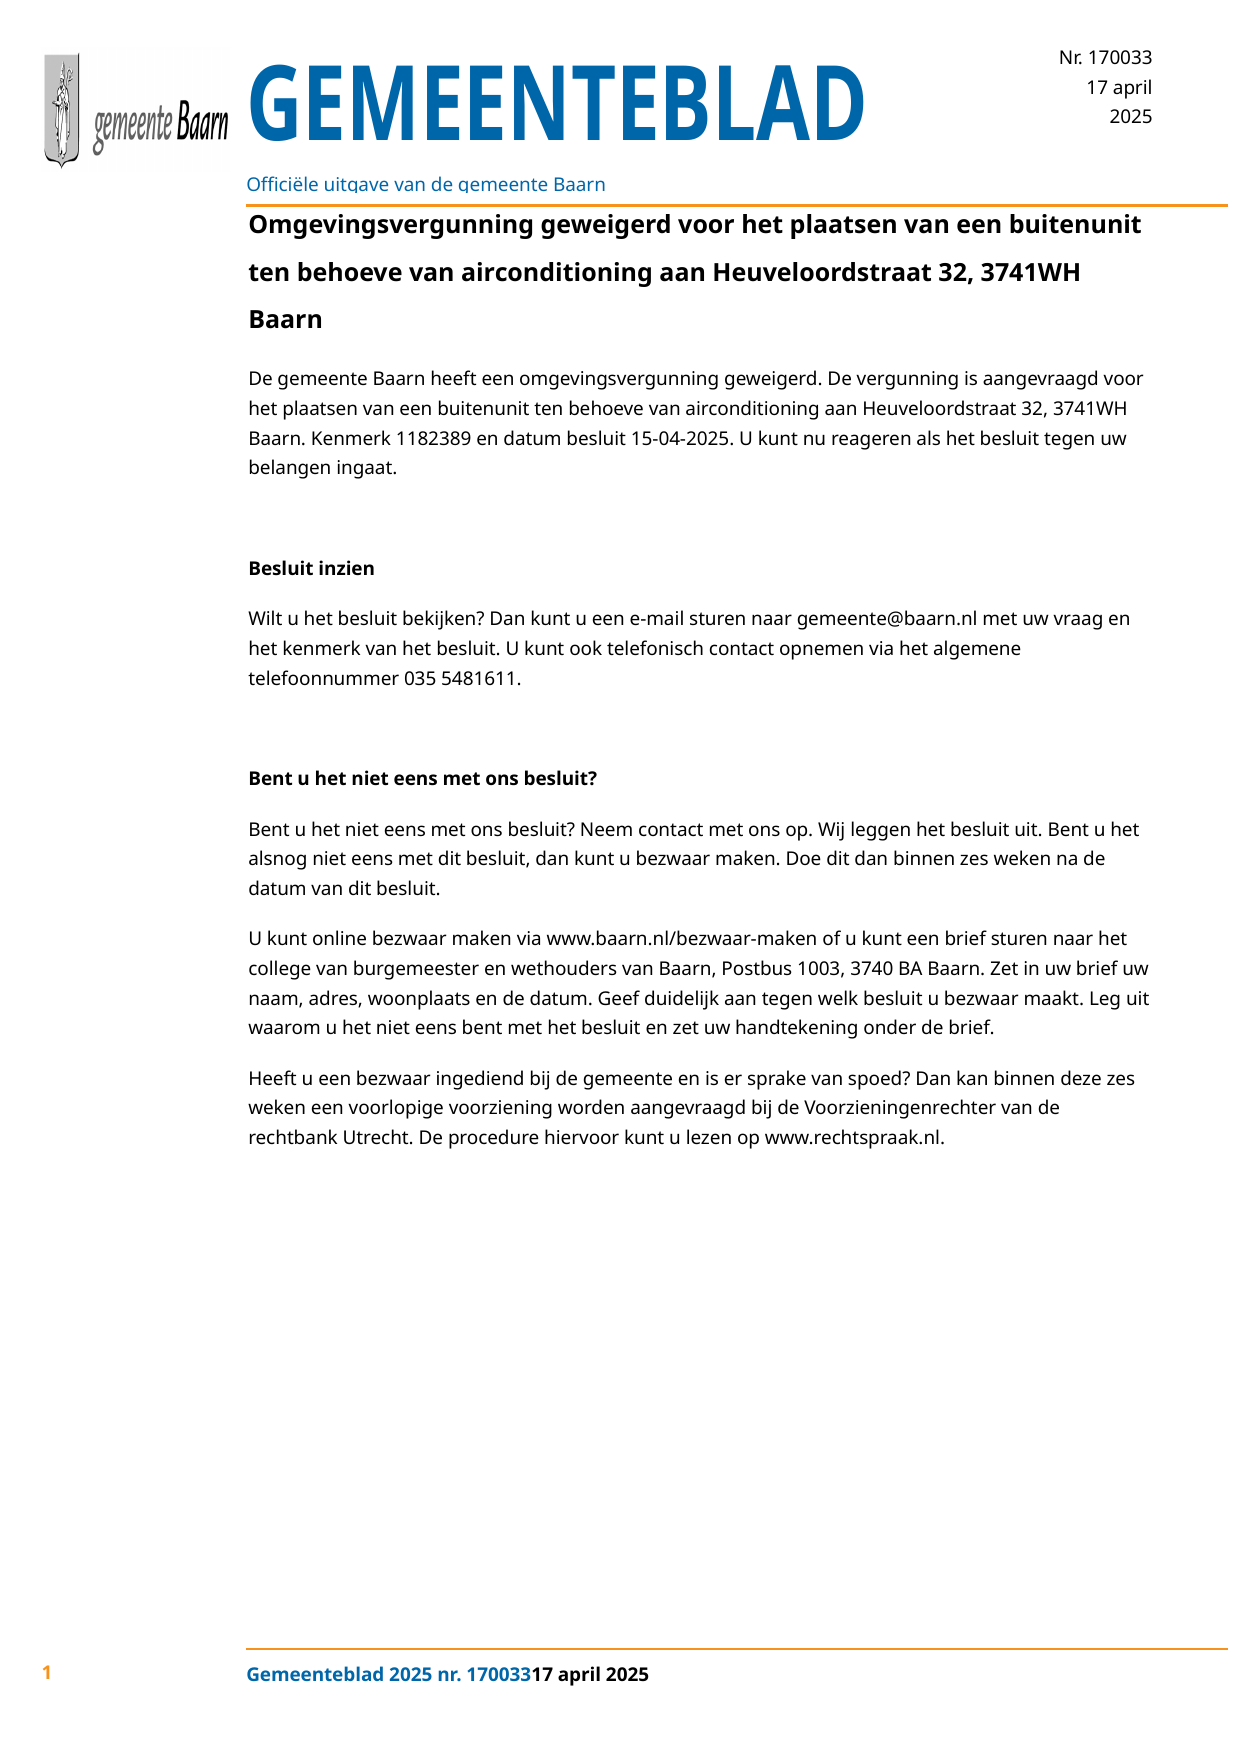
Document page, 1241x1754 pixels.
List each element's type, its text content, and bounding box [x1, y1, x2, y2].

text U kunt online bezwaar maken via www.baarn.nl/bezwaar-maken of u kunt een brief sturen naar het college van burgemeester en wethouders van Baarn, Postbus 1003, 3740 BA Baarn. Zet in uw brief uw naam, adres, woonplaats en de datum. Geef duidelijk aan tegen welk besluit u bezwaar maakt. Leg uit waarom u het niet eens bent met het besluit en zet uw handtekening onder de brief. [248, 926, 1152, 1040]
text De gemeente Baarn heeft een omgevingsvergunning geweigerd. De vergunning is aangevraagd voor het plaatsen van een buitenunit ten behoeve van airconditioning aan Heuveloordstraat 32, 3741WH Baarn. Kenmerk 1182389 en datum besluit 15-04-2025. U kunt nu reageren als het besluit tegen uw belangen ingaat. [248, 366, 1152, 480]
text Besluit inzien [248, 555, 1152, 581]
text Wilt u het besluit bekijken? Dan kunt u een e-mail sturen naar gemeente@baarn.nl met uw vraag en het kenmerk van het besluit. U kunt ook telefonisch contact opnemen via het algemene telefoonnummer 035 5481611. [248, 606, 1152, 690]
picture [41, 47, 231, 172]
text Bent u het niet eens met ons besluit? Neem contact met ons op. Wij leggen het besluit uit. Bent u het alsnog niet eens met dit besluit, dan kunt u bezwaar maken. Doe dit dan binnen zes weken na de datum van dit besluit. [248, 816, 1152, 901]
text Bent u het niet eens met ons besluit? [248, 766, 1152, 791]
text Omgevingsvergunning geweigerd voor het plaatsen van een buitenunit ten behoeve van airconditioning aan Heuveloordstraat 32, 3741WH Baarn [248, 207, 1152, 336]
text Heeft u een bezwaar ingediend bij de gemeente en is er sprake van spoed? Dan kan binnen deze zes weken een voorlopige voorziening worden aangevraagd bij de Voorzieningenrechter van de rechtbank Utrecht. De procedure hiervoor kunt u lezen op www.rechtspraak.nl. [248, 1065, 1152, 1149]
